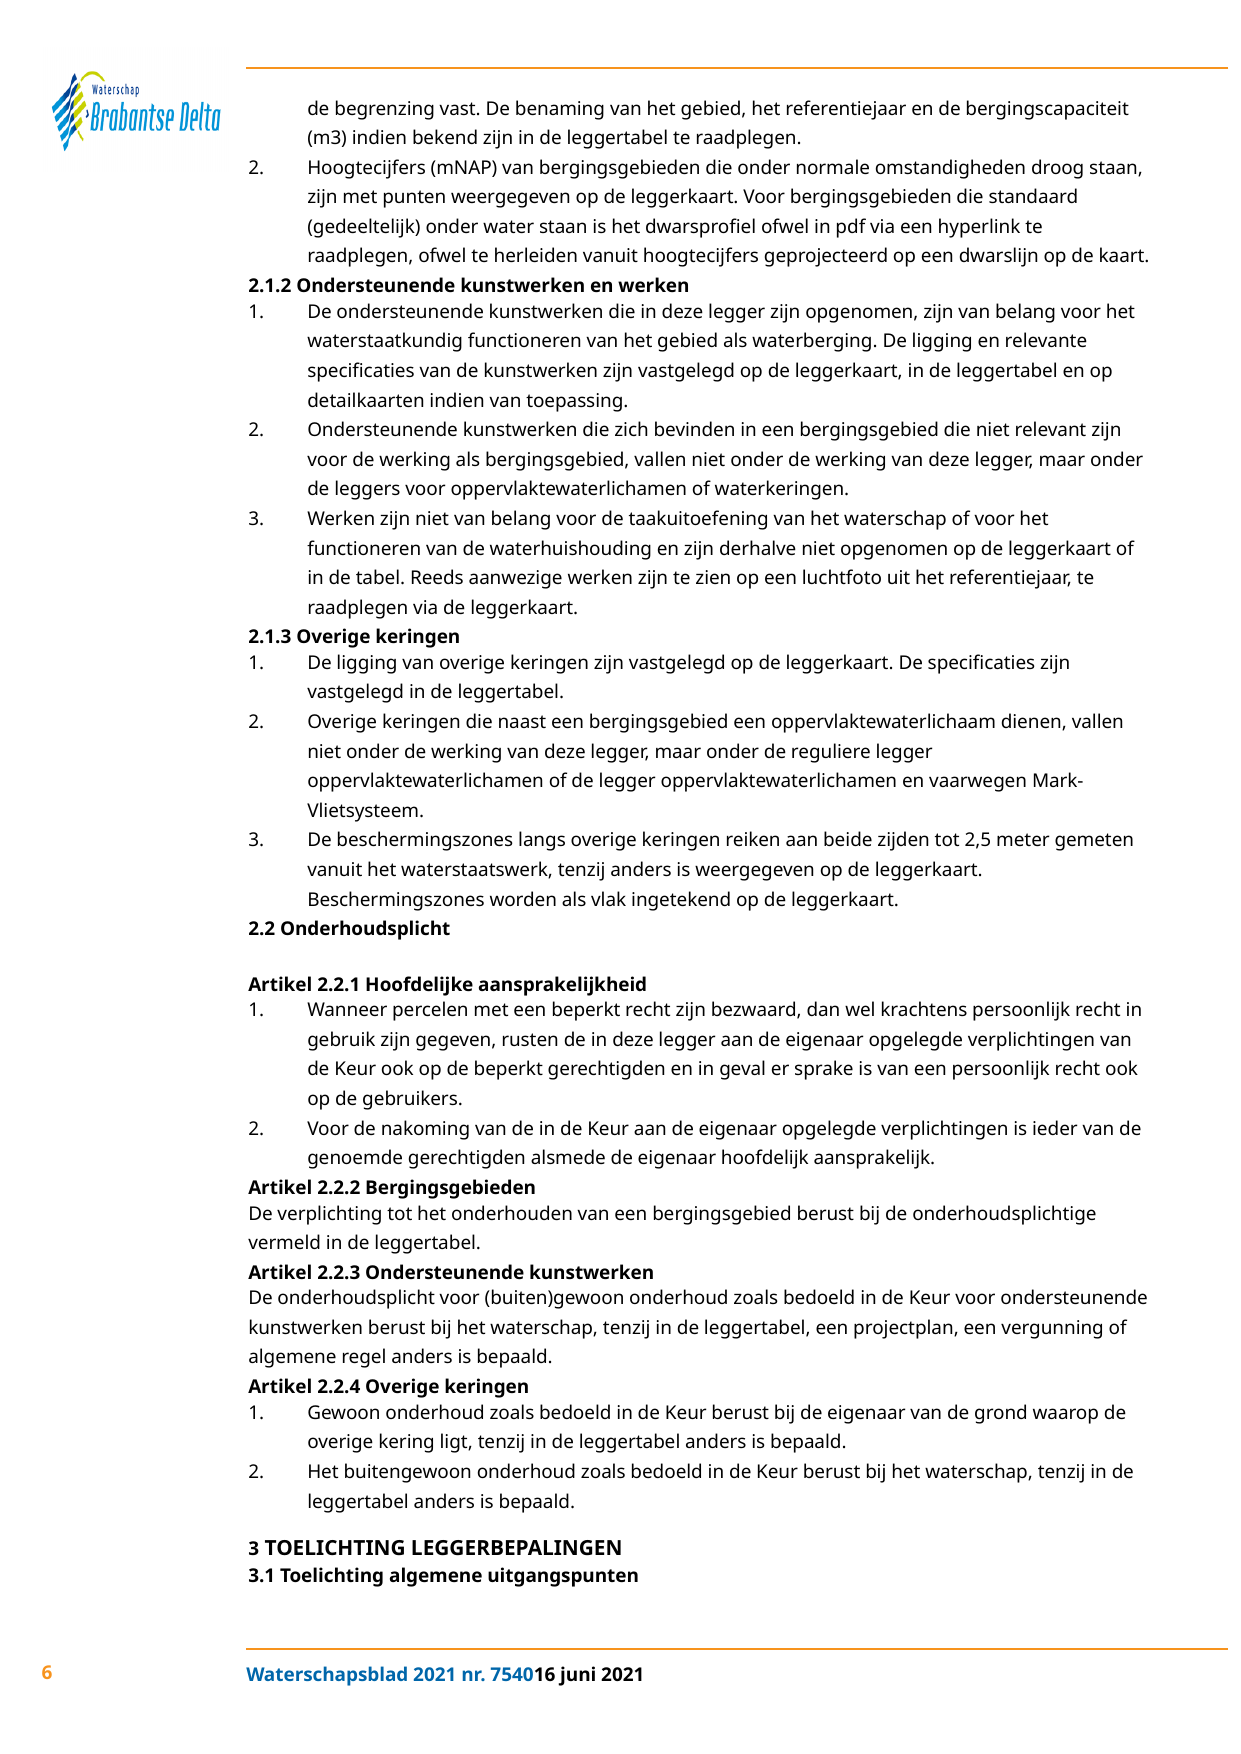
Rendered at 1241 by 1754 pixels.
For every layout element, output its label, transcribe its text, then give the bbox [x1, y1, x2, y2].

text 2.1.2 Ondersteunende kunstwerken en werken [248, 272, 1152, 298]
text De verplichting tot het onderhouden van een bergingsgebied berust bij de onderhoudsplichtige vermeld in de leggertabel. [248, 1200, 1152, 1255]
list Hoogtecijfers (mNAP) van bergingsgebieden die onder normale omstandigheden droog staan, zijn met punten weergegeven op de leggerkaart. Voor bergingsgebieden die standaard (gedeeltelijk) onder water staan is het dwarsprofiel ofwel in pdf via een hyperlink te raadplegen, ofwel te herleiden vanuit hoogtecijfers geprojecteerd op een dwarslijn op de kaart. [248, 154, 1152, 268]
list De beschermingszones langs overige keringen reiken aan beide zijden tot 2,5 meter gemeten vanuit het waterstaatswerk, tenzij anders is weergegeven op de leggerkaart. Beschermingszones worden als vlak ingetekend op de leggerkaart. [248, 827, 1152, 912]
list De ligging van overige keringen zijn vastgelegd op de leggerkaart. De specificaties zijn vastgelegd in de leggertabel. [248, 649, 1152, 704]
list Gewoon onderhoud zoals bedoeld in de Keur berust bij de eigenaar van de grond waarop de overige kering ligt, tenzij in de leggertabel anders is bepaald. [248, 1399, 1152, 1454]
text 2.2 Onderhoudsplicht [248, 915, 1152, 941]
text Artikel 2.2.3 Ondersteunende kunstwerken [248, 1259, 1152, 1284]
text Artikel 2.2.1 Hoofdelijke aansprakelijkheid [248, 971, 1152, 996]
list Het buitengewoon onderhoud zoals bedoeld in de Keur berust bij het waterschap, tenzij in de leggertabel anders is bepaald. [248, 1458, 1152, 1513]
list Ondersteunende kunstwerken die zich bevinden in een bergingsgebied die niet relevant zijn voor de werking als bergingsgebied, vallen niet onder de werking van deze legger, maar onder de leggers voor oppervlaktewaterlichamen of waterkeringen. [248, 416, 1152, 501]
list Overige keringen die naast een bergingsgebied een oppervlaktewaterlichaam dienen, vallen niet onder de werking van deze legger, maar onder de reguliere legger oppervlaktewaterlichamen of de legger oppervlaktewaterlichamen en vaarwegen Mark-Vlietsysteem. [248, 708, 1152, 823]
list De ondersteunende kunstwerken die in deze legger zijn opgenomen, zijn van belang voor het waterstaatkundig functioneren van het gebied als waterberging. De ligging en relevante specificaties van de kunstwerken zijn vastgelegd op de leggerkaart, in de leggertabel en op detailkaarten indien van toepassing. [248, 298, 1152, 412]
text 2.1.3 Overige keringen [248, 623, 1152, 649]
text 3 TOELICHTING LEGGERBEPALINGEN [248, 1533, 1152, 1562]
list Werken zijn niet van belang voor de taakuitoefening van het waterschap of voor het functioneren van de waterhuishouding en zijn derhalve niet opgenomen op de leggerkaart of in de tabel. Reeds aanwezige werken zijn te zien op een luchtfoto uit het referentiejaar, te raadplegen via de leggerkaart. [248, 505, 1152, 619]
list Voor de nakoming van de in de Keur aan de eigenaar opgelegde verplichtingen is ieder van de genoemde gerechtigden alsmede de eigenaar hoofdelijk aansprakelijk. [248, 1115, 1152, 1170]
text 3.1 Toelichting algemene uitgangspunten [248, 1562, 1152, 1588]
text De onderhoudsplicht voor (buiten)gewoon onderhoud zoals bedoeld in de Keur voor ondersteunende kunstwerken berust bij het waterschap, tenzij in de leggertabel, een projectplan, een vergunning of algemene regel anders is bepaald. [248, 1284, 1152, 1369]
text Artikel 2.2.2 Bergingsgebieden [248, 1174, 1152, 1200]
text Artikel 2.2.4 Overige keringen [248, 1373, 1152, 1399]
list Wanneer percelen met een beperkt recht zijn bezwaard, dan wel krachtens persoonlijk recht in gebruik zijn gegeven, rusten de in deze legger aan de eigenaar opgelegde verplichtingen van de Keur ook op de beperkt gerechtigden en in geval er sprake is van een persoonlijk recht ook op de gebruikers. [248, 996, 1152, 1111]
list de begrenzing vast. De benaming van het gebied, het referentiejaar en de bergingscapaciteit (m3) indien bekend zijn in de leggertabel te raadplegen. [248, 95, 1152, 150]
picture [41, 47, 231, 172]
